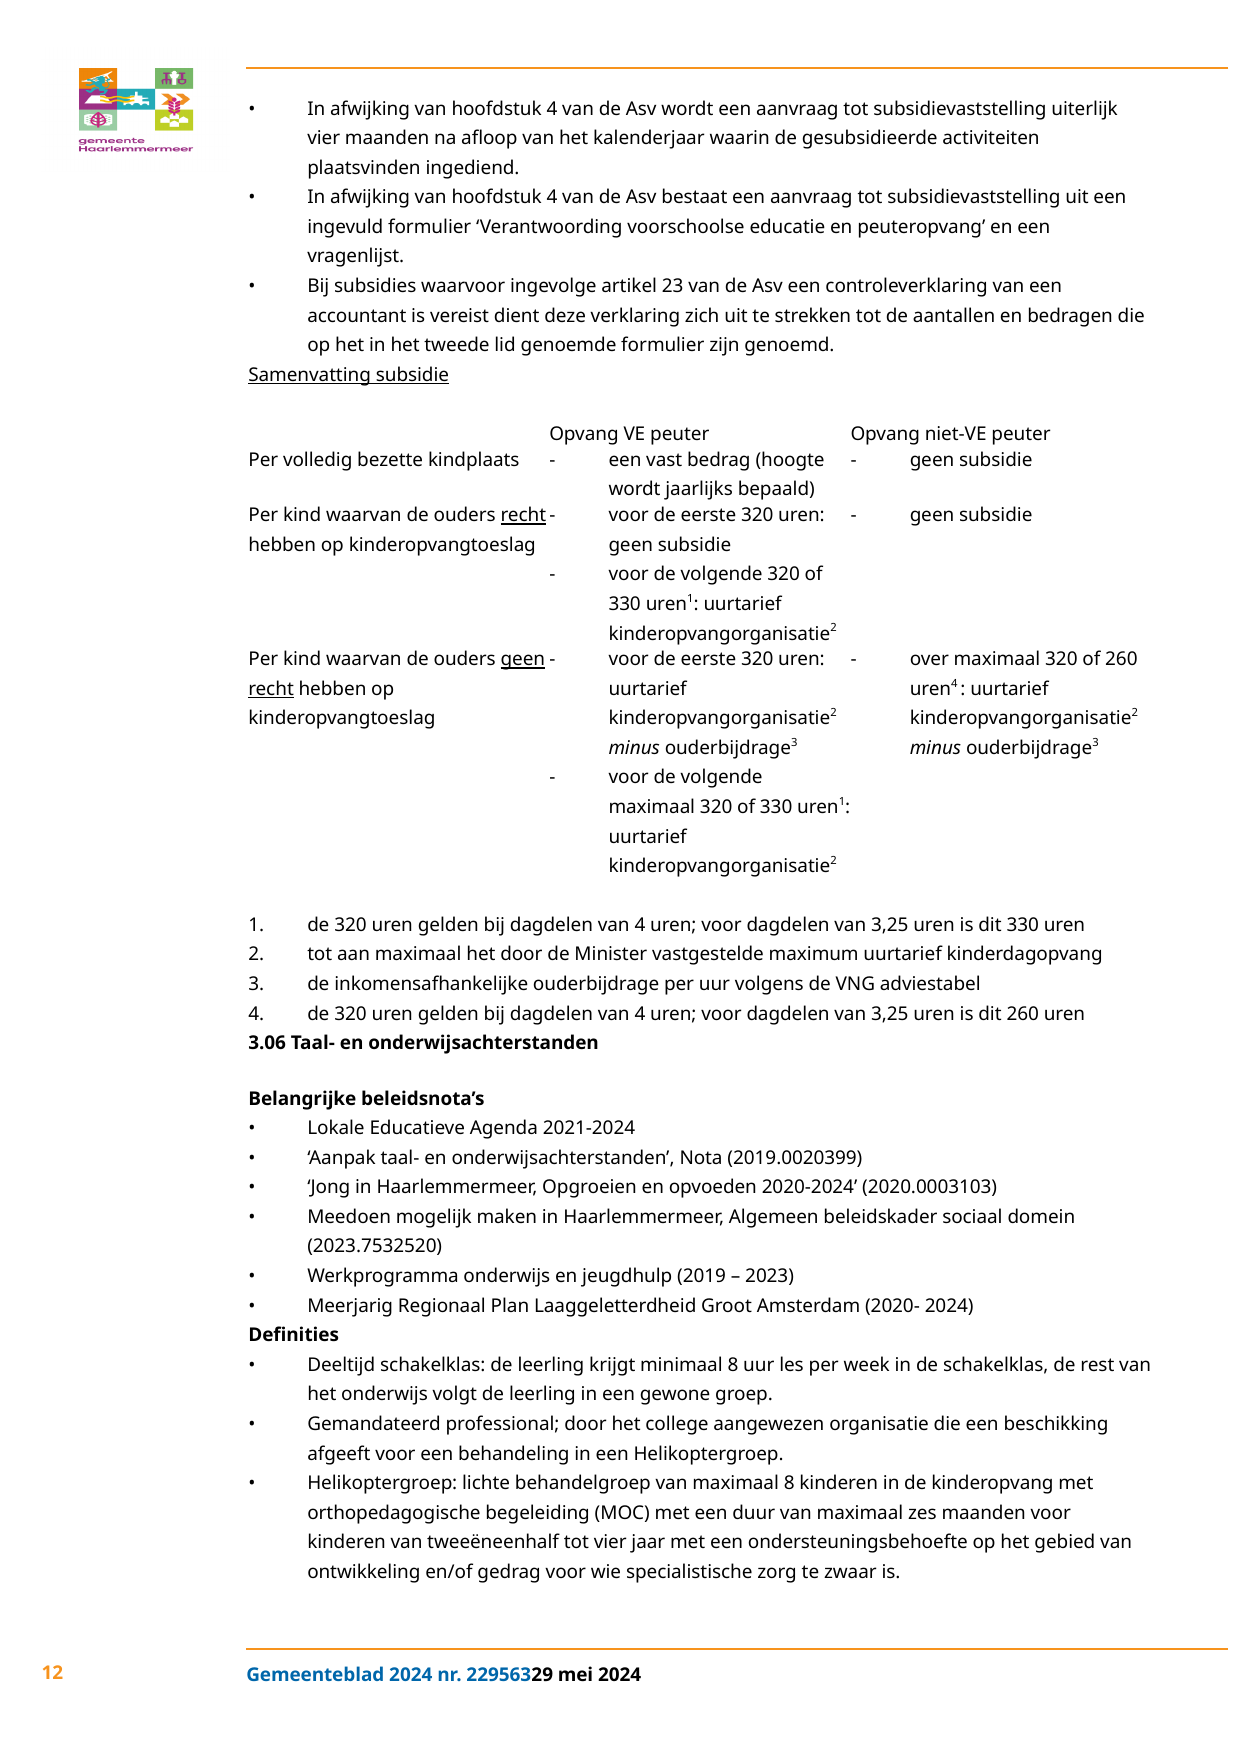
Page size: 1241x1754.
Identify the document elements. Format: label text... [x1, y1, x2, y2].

table_header [248, 420, 549, 446]
list Werkprogramma onderwijs en jeugdhulp (2019 – 2023) [248, 1262, 1152, 1288]
table_cell Per kind waarvan de ouders recht hebben op kinderopvangtoeslag [248, 501, 549, 645]
list tot aan maximaal het door de Minister vastgestelde maximum uurtarief kinderdagopvang [248, 941, 1152, 966]
table_cell Per volledig bezette kindplaats [248, 446, 549, 501]
table_cell voor de eerste 320 uren: geen subsidie voor de volgende 320 of 330 uren1: uurtarief kinderopvangorganisatie2 [549, 501, 850, 645]
text Definities [248, 1321, 1152, 1347]
list ‘Aanpak taal- en onderwijsachterstanden’, Nota (2019.0020399) [248, 1144, 1152, 1169]
list Gemandateerd professional; door het college aangewezen organisatie die een beschikking afgeeft voor een behandeling in een Helikoptergroep. [248, 1410, 1152, 1465]
list Meedoen mogelijk maken in Haarlemmermeer, Algemeen beleidskader sociaal domein (2023.7532520) [248, 1203, 1152, 1258]
table_cell geen subsidie [850, 501, 1152, 645]
list Deeltijd schakelklas: de leerling krijgt minimaal 8 uur les per week in de schakelklas, de rest van het onderwijs volgt de leerling in een gewone groep. [248, 1351, 1152, 1406]
table_cell Per kind waarvan de ouders geen recht hebben op kinderopvangtoeslag [248, 645, 549, 878]
list ‘Jong in Haarlemmermeer, Opgroeien en opvoeden 2020-2024’ (2020.0003103) [248, 1173, 1152, 1199]
table_cell voor de eerste 320 uren: uurtarief kinderopvangorganisatie2minus ouderbijdrage3 voor de volgende maximaal 320 of 330 uren1: uurtarief kinderopvangorganisatie2 [549, 645, 850, 878]
list In afwijking van hoofdstuk 4 van de Asv wordt een aanvraag tot subsidievaststelling uiterlijk vier maanden na afloop van het kalenderjaar waarin de gesubsidieerde activiteiten plaatsvinden ingediend. [248, 95, 1152, 180]
list Bij subsidies waarvoor ingevolge artikel 23 van de Asv een controleverklaring van een accountant is vereist dient deze verklaring zich uit te strekken tot de aantallen en bedragen die op het in het tweede lid genoemde formulier zijn genoemd. [248, 272, 1152, 357]
table_header Opvang niet-VE peuter [850, 420, 1152, 446]
table_cell over maximaal 320 of 260 uren4 : uurtarief kinderopvangorganisatie2minus ouderbijdrage3 [850, 645, 1152, 878]
table_cell geen subsidie [850, 446, 1152, 501]
list Lokale Educatieve Agenda 2021-2024 [248, 1114, 1152, 1140]
list In afwijking van hoofdstuk 4 van de Asv bestaat een aanvraag tot subsidievaststelling uit een ingevuld formulier ‘Verantwoording voorschoolse educatie en peuteropvang’ en een vragenlijst. [248, 183, 1152, 268]
table_header Opvang VE peuter [549, 420, 850, 446]
text 3.06 Taal- en onderwijsachterstanden [248, 1029, 1152, 1055]
list Meerjarig Regionaal Plan Laaggeletterdheid Groot Amsterdam (2020- 2024) [248, 1292, 1152, 1317]
text Belangrijke beleidsnota’s [248, 1085, 1152, 1110]
list de 320 uren gelden bij dagdelen van 4 uren; voor dagdelen van 3,25 uren is dit 260 uren [248, 1000, 1152, 1026]
list Helikoptergroep: lichte behandelgroep van maximaal 8 kinderen in de kinderopvang met orthopedagogische begeleiding (MOC) met een duur van maximaal zes maanden voor kinderen van tweeëneenhalf tot vier jaar met een ondersteuningsbehoefte op het gebied van ontwikkeling en/of gedrag voor wie specialistische zorg te zwaar is. [248, 1469, 1152, 1584]
text Samenvatting subsidie [248, 361, 1152, 387]
table_cell een vast bedrag (hoogte wordt jaarlijks bepaald) [549, 446, 850, 501]
list de 320 uren gelden bij dagdelen van 4 uren; voor dagdelen van 3,25 uren is dit 330 uren [248, 911, 1152, 937]
list de inkomensafhankelijke ouderbijdrage per uur volgens de VNG adviestabel [248, 970, 1152, 996]
picture [41, 47, 231, 172]
